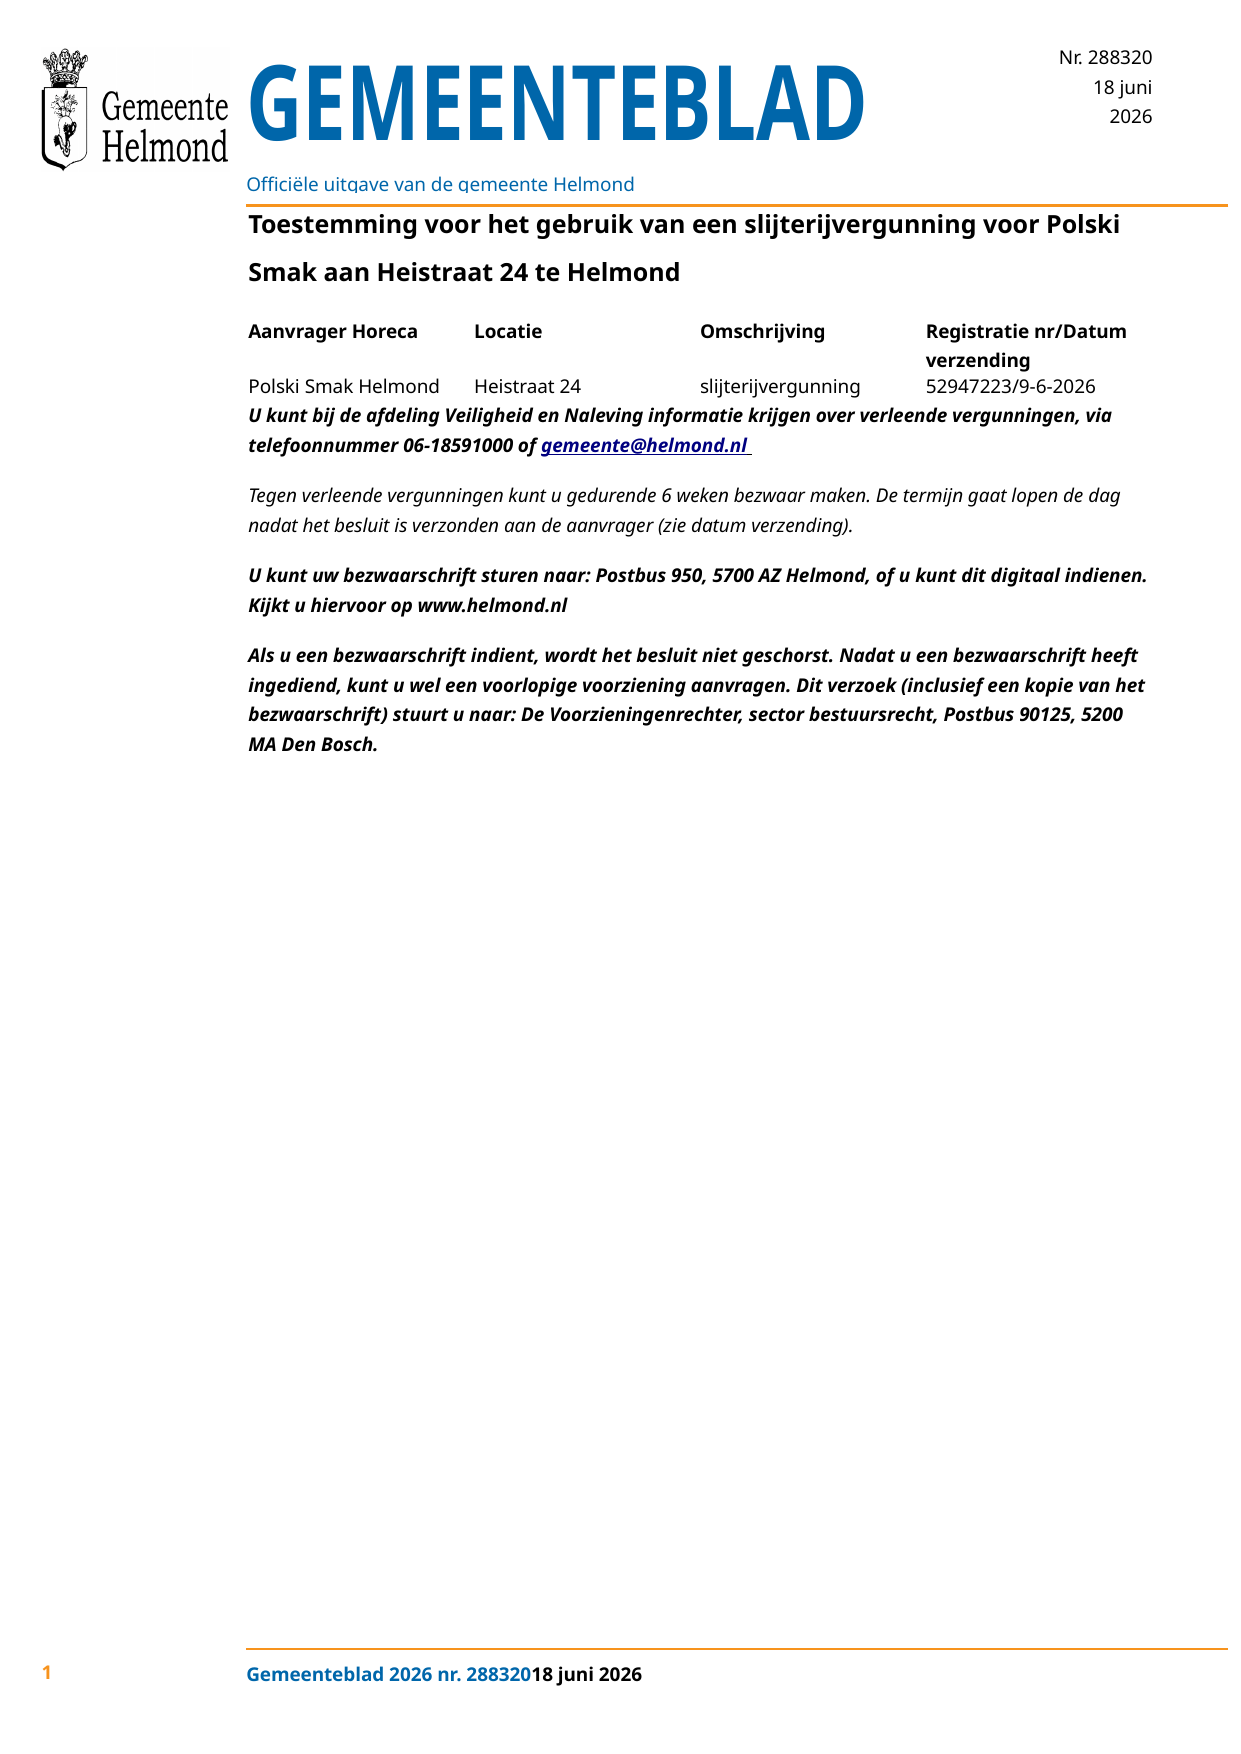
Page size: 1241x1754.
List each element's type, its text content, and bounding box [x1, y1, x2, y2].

table_header Registratie nr/Datum verzending [926, 318, 1152, 373]
picture [41, 47, 231, 172]
table_header Locatie [474, 318, 700, 373]
text Tegen verleende vergunningen kunt u gedurende 6 weken bezwaar maken. De termijn gaat lopen de dag nadat het besluit is verzonden aan de aanvrager (zie datum verzending). [248, 482, 1152, 538]
table_cell slijterijvergunning [700, 373, 926, 399]
table_header Aanvrager Horeca [248, 318, 474, 373]
text U kunt uw bezwaarschrift sturen naar: Postbus 950, 5700 AZ Helmond, of u kunt dit digitaal indienen. Kijkt u hiervoor op www.helmond.nl [248, 562, 1152, 618]
text U kunt bij de afdeling Veiligheid en Naleving informatie krijgen over verleende vergunningen, via telefoonnummer 06-18591000 of gemeente@helmond.nl [248, 402, 1152, 458]
table_cell Heistraat 24 [474, 373, 700, 399]
table_cell Polski Smak Helmond [248, 373, 474, 399]
text Als u een bezwaarschrift indient, wordt het besluit niet geschorst. Nadat u een bezwaarschrift heeft ingediend, kunt u wel een voorlopige voorziening aanvragen. Dit verzoek (inclusief een kopie van het bezwaarschrift) stuurt u naar: De Voorzieningenrechter, sector bestuursrecht, Postbus 90125, 5200 MA Den Bosch. [248, 642, 1152, 757]
text Toestemming voor het gebruik van een slijterijvergunning voor Polski Smak aan Heistraat 24 te Helmond [248, 207, 1152, 288]
table_cell 52947223/9-6-2026 [926, 373, 1152, 399]
table_header Omschrijving [700, 318, 926, 373]
